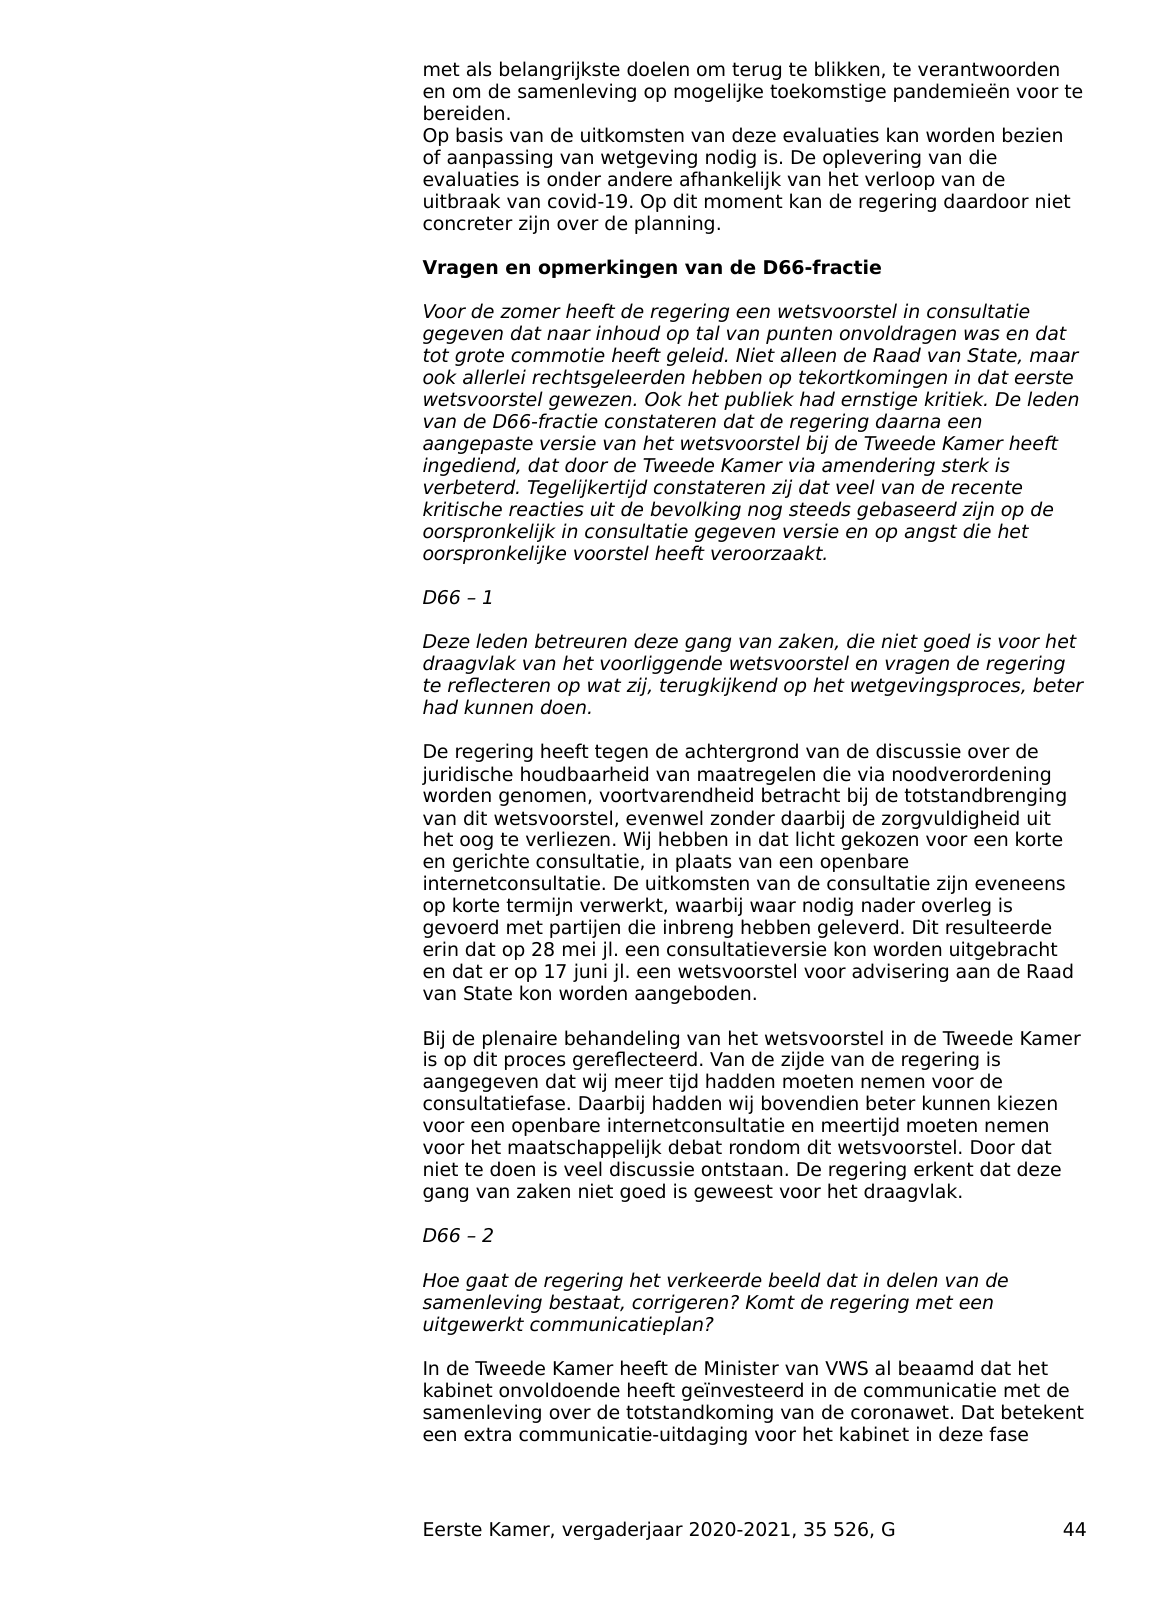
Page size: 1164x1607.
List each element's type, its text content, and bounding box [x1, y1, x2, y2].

text Deze leden betreuren deze gang van zaken, die niet goed is voor het draagvlak van het voorliggende wetsvoorstel en vragen de regering te reflecteren op wat zij, terugkijkend op het wetgevingsproces, beter had kunnen doen. [422, 631, 1087, 719]
text In de Tweede Kamer heeft de Minister van VWS al beaamd dat het kabinet onvoldoende heeft geïnvesteerd in de communicatie met de samenleving over de totstandkoming van de coronawet. Dat betekent een extra communicatie-uitdaging voor het kabinet in deze fase [422, 1358, 1087, 1446]
text Op basis van de uitkomsten van deze evaluaties kan worden bezien of aanpassing van wetgeving nodig is. De oplevering van die evaluaties is onder andere afhankelijk van het verloop van de uitbraak van covid-19. Op dit moment kan de regering daardoor niet concreter zijn over de planning. [422, 125, 1087, 235]
subtitle D66 – 1 [422, 587, 1087, 609]
text met als belangrijkste doelen om terug te blikken, te verantwoorden en om de samenleving op mogelijke toekomstige pandemieën voor te bereiden. [422, 59, 1087, 125]
text Bij de plenaire behandeling van het wetsvoorstel in de Tweede Kamer is op dit proces gereflecteerd. Van de zijde van de regering is aangegeven dat wij meer tijd hadden moeten nemen voor de consultatiefase. Daarbij hadden wij bovendien beter kunnen kiezen voor een openbare internetconsultatie en meertijd moeten nemen voor het maatschappelijk debat rondom dit wetsvoorstel. Door dat niet te doen is veel discussie ontstaan. De regering erkent dat deze gang van zaken niet goed is geweest voor het draagvlak. [422, 1027, 1087, 1203]
text Hoe gaat de regering het verkeerde beeld dat in delen van de samenleving bestaat, corrigeren? Komt de regering met een uitgewerkt communicatieplan? [422, 1269, 1087, 1336]
subtitle D66 – 2 [422, 1225, 1087, 1247]
subtitle Vragen en opmerkingen van de D66-fractie [422, 257, 1087, 279]
text Voor de zomer heeft de regering een wetsvoorstel in consultatie gegeven dat naar inhoud op tal van punten onvoldragen was en dat tot grote commotie heeft geleid. Niet alleen de Raad van State, maar ook allerlei rechtsgeleerden hebben op tekortkomingen in dat eerste wetsvoorstel gewezen. Ook het publiek had ernstige kritiek. De leden van de D66-fractie constateren dat de regering daarna een aangepaste versie van het wetsvoorstel bij de Tweede Kamer heeft ingediend, dat door de Tweede Kamer via amendering sterk is verbeterd. Tegelijkertijd constateren zij dat veel van de recente kritische reacties uit de bevolking nog steeds gebaseerd zijn op de oorspronkelijk in consultatie gegeven versie en op angst die het oorspronkelijke voorstel heeft veroorzaakt. [422, 301, 1087, 565]
text De regering heeft tegen de achtergrond van de discussie over de juridische houdbaarheid van maatregelen die via noodverordening worden genomen, voortvarendheid betracht bij de totstandbrenging van dit wetsvoorstel, evenwel zonder daarbij de zorgvuldigheid uit het oog te verliezen. Wij hebben in dat licht gekozen voor een korte en gerichte consultatie, in plaats van een openbare internetconsultatie. De uitkomsten van de consultatie zijn eveneens op korte termijn verwerkt, waarbij waar nodig nader overleg is gevoerd met partijen die inbreng hebben geleverd. Dit resulteerde erin dat op 28 mei jl. een consultatieversie kon worden uitgebracht en dat er op 17 juni jl. een wetsvoorstel voor advisering aan de Raad van State kon worden aangeboden. [422, 741, 1087, 1005]
